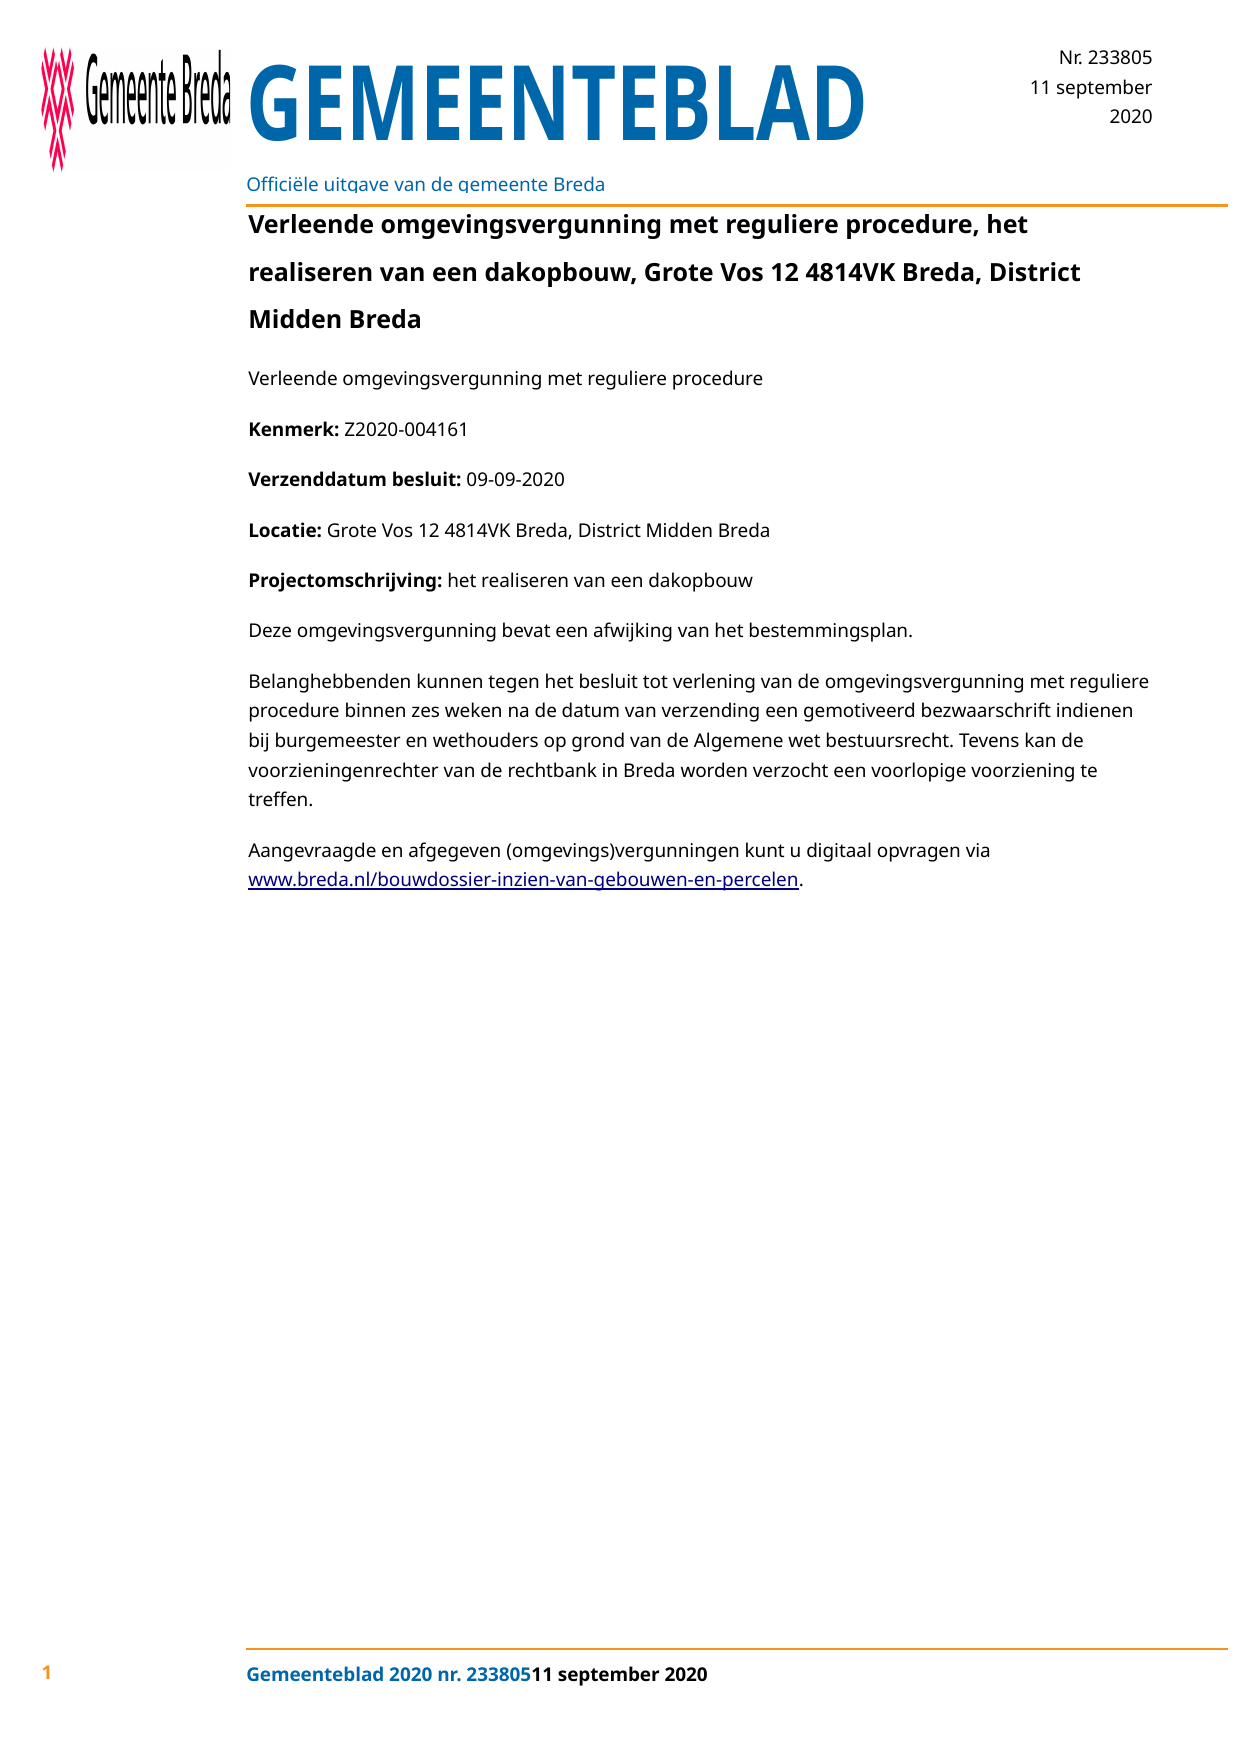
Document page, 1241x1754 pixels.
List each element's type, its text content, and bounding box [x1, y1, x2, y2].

text Verleende omgevingsvergunning met reguliere procedure [248, 366, 1152, 391]
text Locatie: Grote Vos 12 4814VK Breda, District Midden Breda [248, 517, 1152, 542]
picture [41, 47, 231, 172]
text Kenmerk: Z2020-004161 [248, 416, 1152, 442]
text Verleende omgevingsvergunning met reguliere procedure, het realiseren van een dakopbouw, Grote Vos 12 4814VK Breda, District Midden Breda [248, 207, 1152, 336]
text Belanghebbenden kunnen tegen het besluit tot verlening van de omgevingsvergunning met reguliere procedure binnen zes weken na de datum van verzending een gemotiveerd bezwaarschrift indienen bij burgemeester en wethouders op grond van de Algemene wet bestuursrecht. Tevens kan de voorzieningenrechter van de rechtbank in Breda worden verzocht een voorlopige voorziening te treffen. [248, 668, 1152, 812]
text Verzenddatum besluit: 09-09-2020 [248, 466, 1152, 492]
text Projectomschrijving: het realiseren van een dakopbouw [248, 567, 1152, 593]
text Aangevraagde en afgegeven (omgevings)vergunningen kunt u digitaal opvragen via www.breda.nl/bouwdossier-inzien-van-gebouwen-en-percelen. [248, 837, 1152, 892]
text Deze omgevingsvergunning bevat een afwijking van het bestemmingsplan. [248, 618, 1152, 643]
